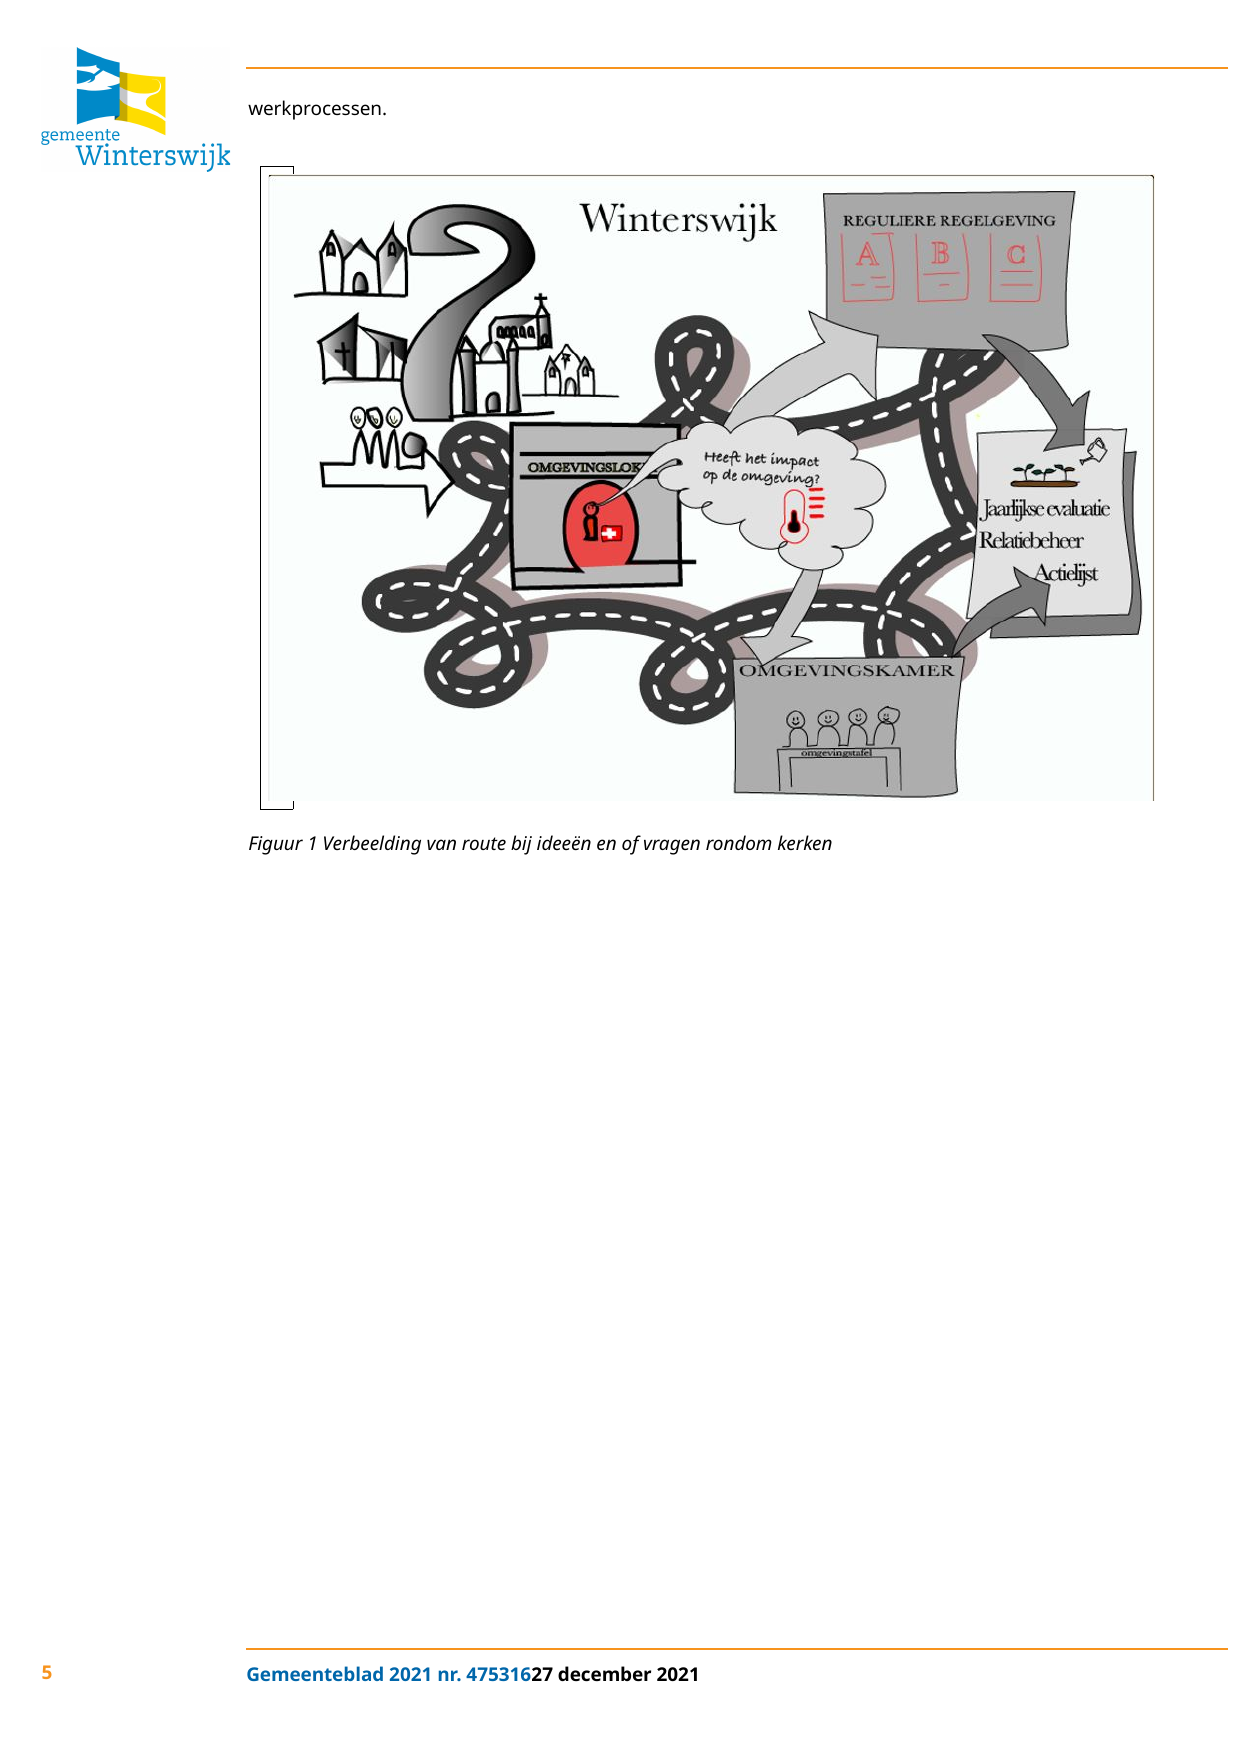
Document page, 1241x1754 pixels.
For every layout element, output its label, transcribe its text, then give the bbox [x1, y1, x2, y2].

picture [41, 47, 231, 172]
text Figuur 1 Verbeelding van route bij ideeën en of vragen rondom kerken [248, 831, 1152, 856]
text werkprocessen. [248, 95, 1152, 121]
picture [225, 153, 231, 162]
picture [268, 174, 1155, 801]
